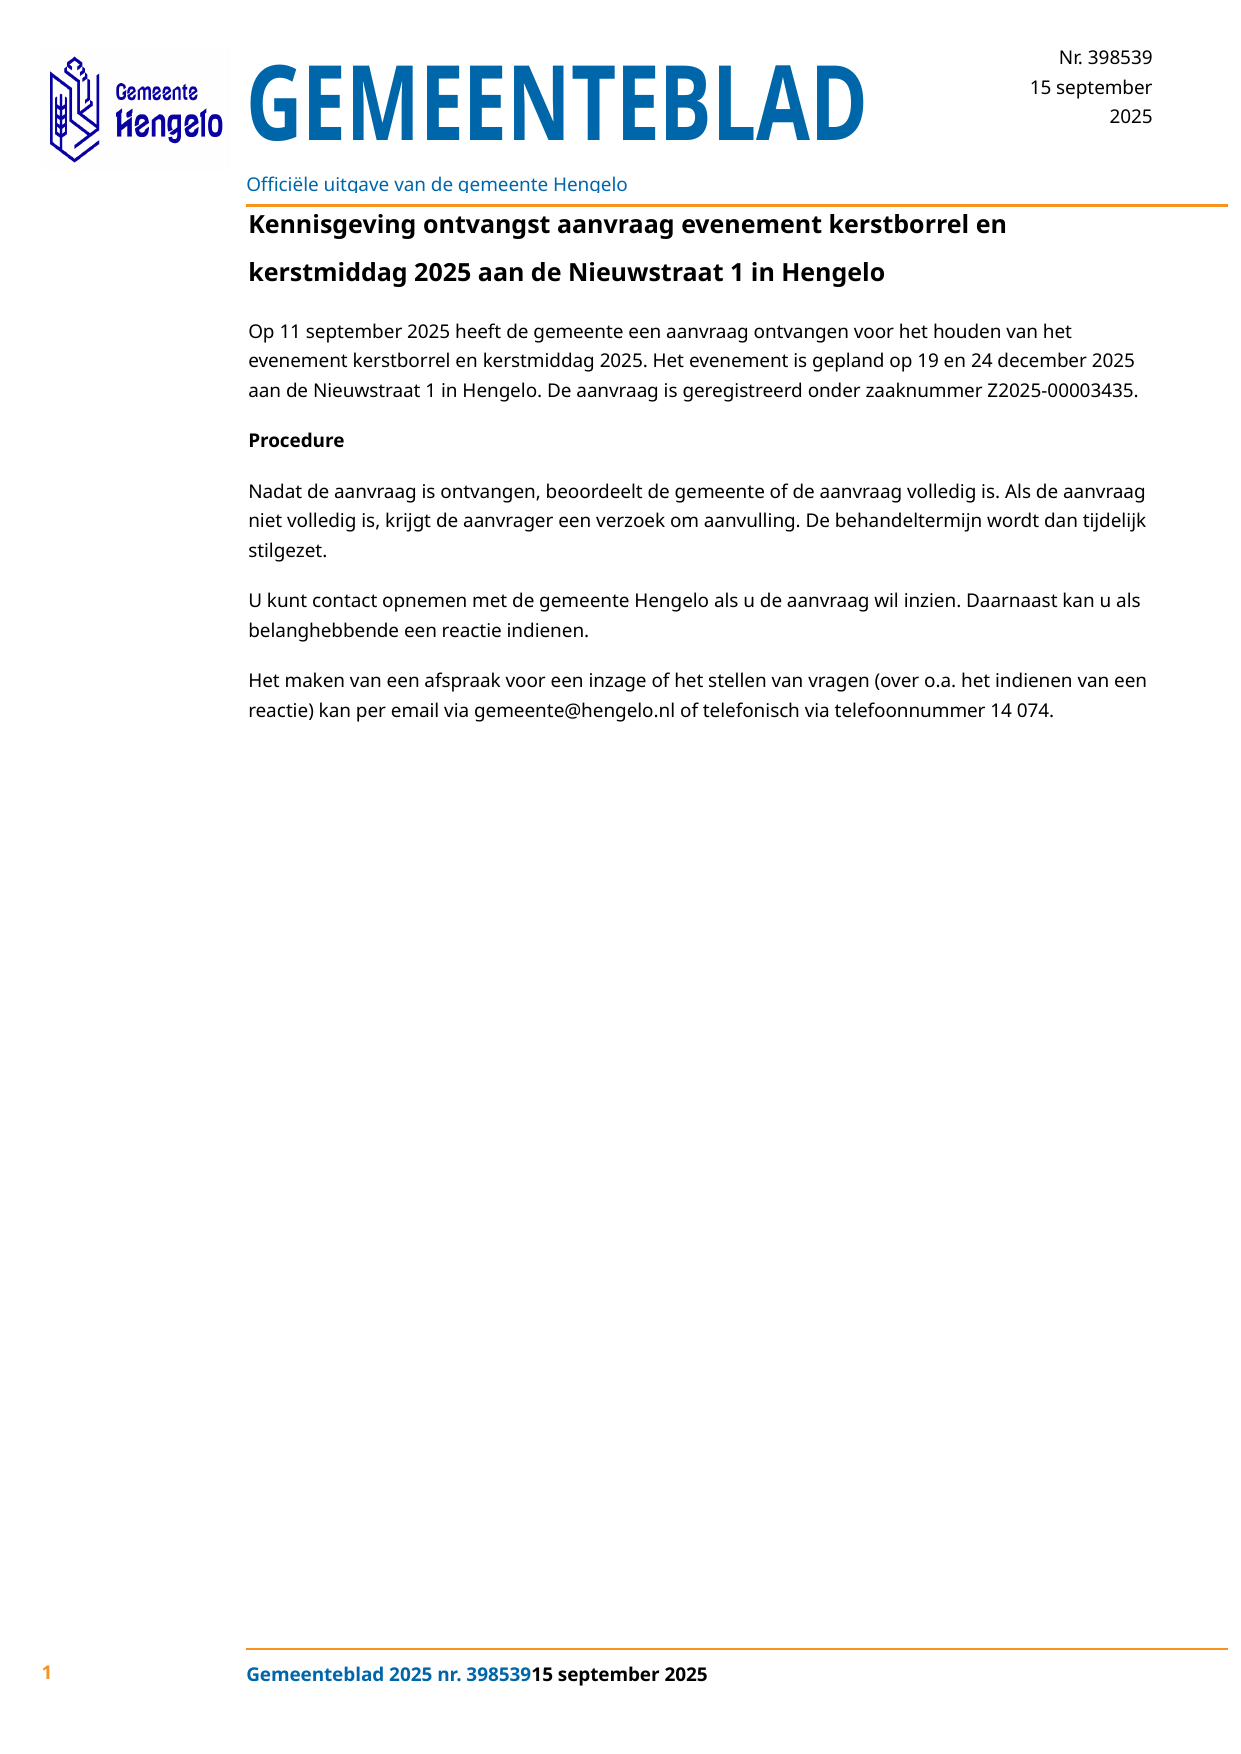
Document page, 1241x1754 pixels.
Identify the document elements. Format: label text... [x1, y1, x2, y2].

text Op 11 september 2025 heeft de gemeente een aanvraag ontvangen voor het houden van het evenement kerstborrel en kerstmiddag 2025. Het evenement is gepland op 19 en 24 december 2025 aan de Nieuwstraat 1 in Hengelo. De aanvraag is geregistreerd onder zaaknummer Z2025-00003435. [248, 318, 1152, 403]
text Nadat de aanvraag is ontvangen, beoordeelt de gemeente of de aanvraag volledig is. Als de aanvraag niet volledig is, krijgt de aanvrager een verzoek om aanvulling. De behandeltermijn wordt dan tijdelijk stilgezet. [248, 478, 1152, 563]
picture [41, 47, 231, 172]
text U kunt contact opnemen met de gemeente Hengelo als u de aanvraag wil inzien. Daarnaast kan u als belanghebbende een reactie indienen. [248, 587, 1152, 643]
text Kennisgeving ontvangst aanvraag evenement kerstborrel en kerstmiddag 2025 aan de Nieuwstraat 1 in Hengelo [248, 207, 1152, 288]
text Het maken van een afspraak voor een inzage of het stellen van vragen (over o.a. het indienen van een reactie) kan per email via gemeente@hengelo.nl of telefonisch via telefoonnummer 14 074. [248, 667, 1152, 723]
text Procedure [248, 427, 1152, 453]
